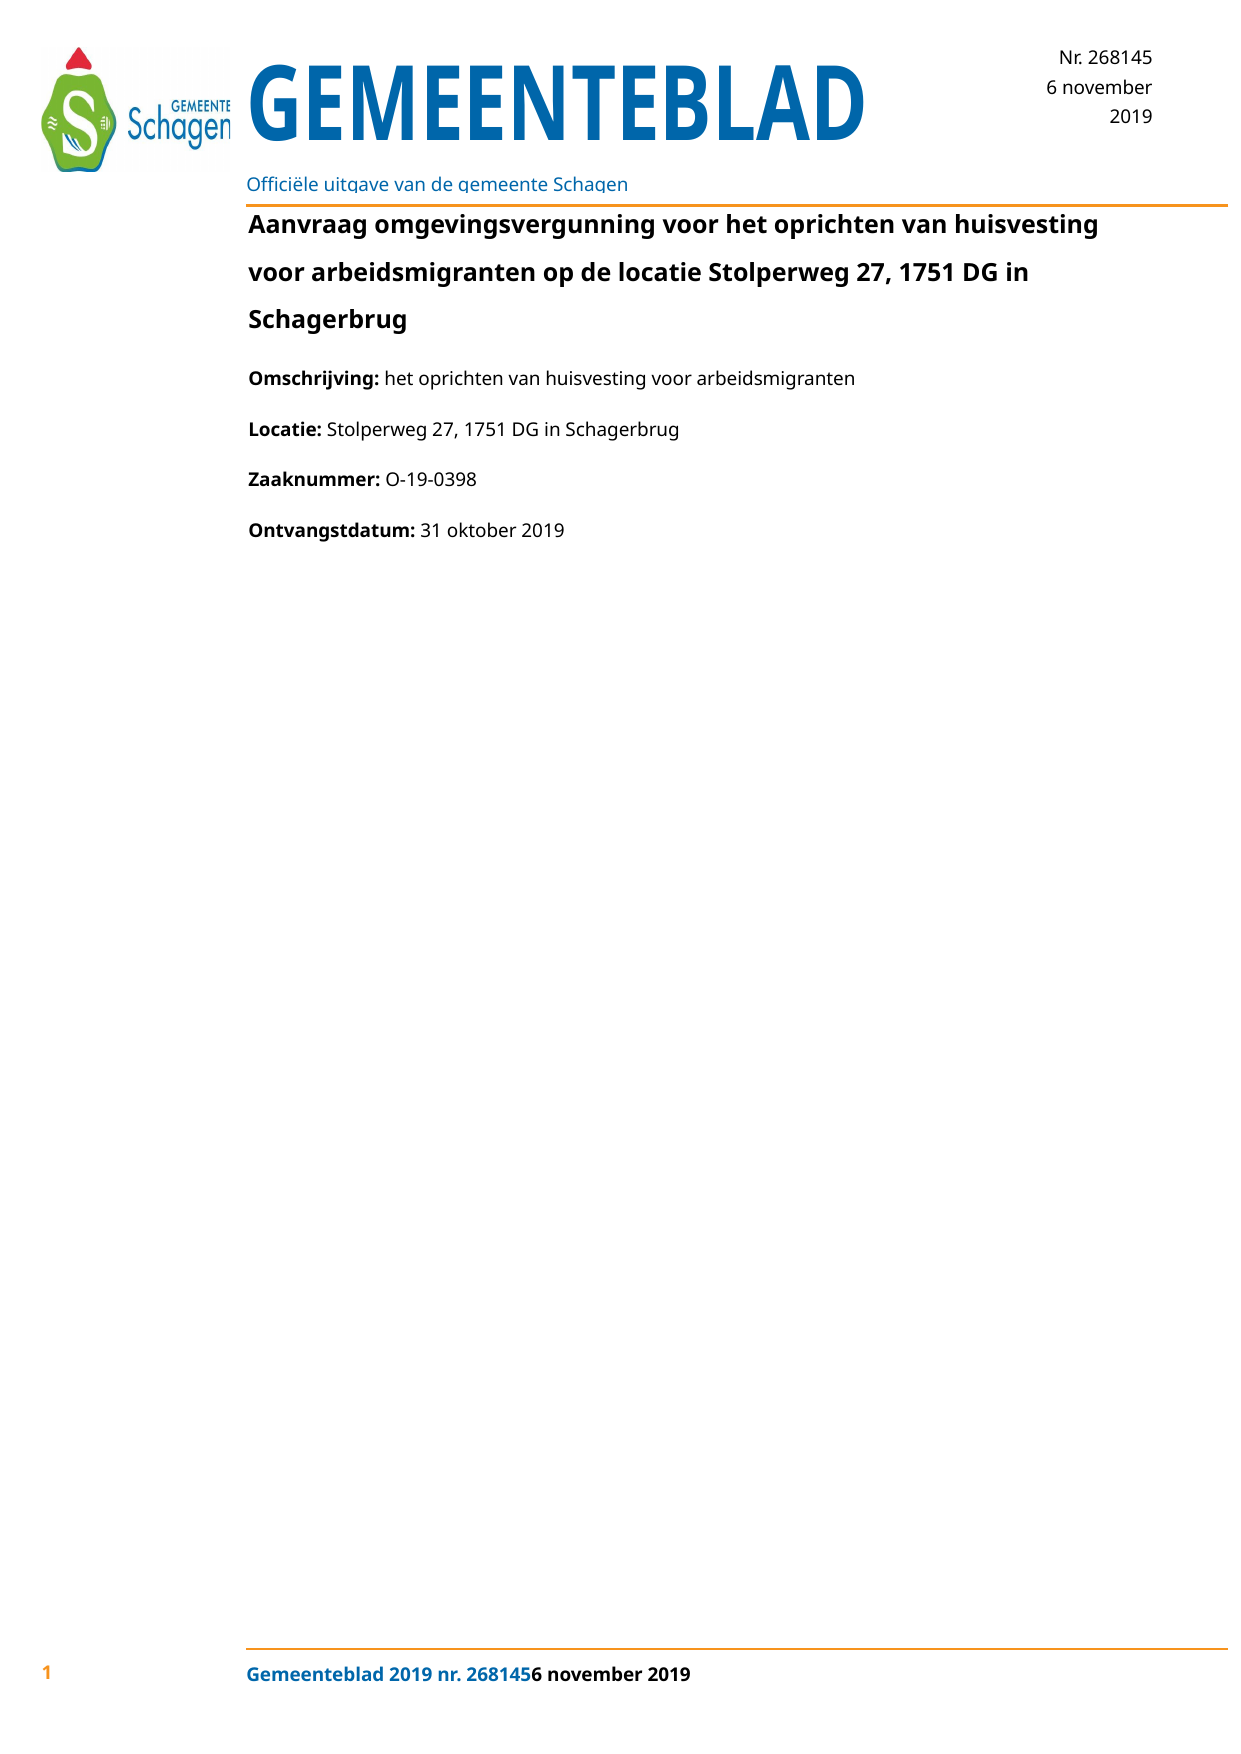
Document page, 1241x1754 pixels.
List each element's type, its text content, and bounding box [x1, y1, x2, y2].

text Omschrijving: het oprichten van huisvesting voor arbeidsmigranten [248, 366, 1152, 391]
text Aanvraag omgevingsvergunning voor het oprichten van huisvesting voor arbeidsmigranten op de locatie Stolperweg 27, 1751 DG in Schagerbrug [248, 207, 1152, 336]
text Zaaknummer: O-19-0398 [248, 466, 1152, 492]
text Ontvangstdatum: 31 oktober 2019 [248, 517, 1152, 542]
text Locatie: Stolperweg 27, 1751 DG in Schagerbrug [248, 416, 1152, 442]
picture [41, 47, 231, 172]
